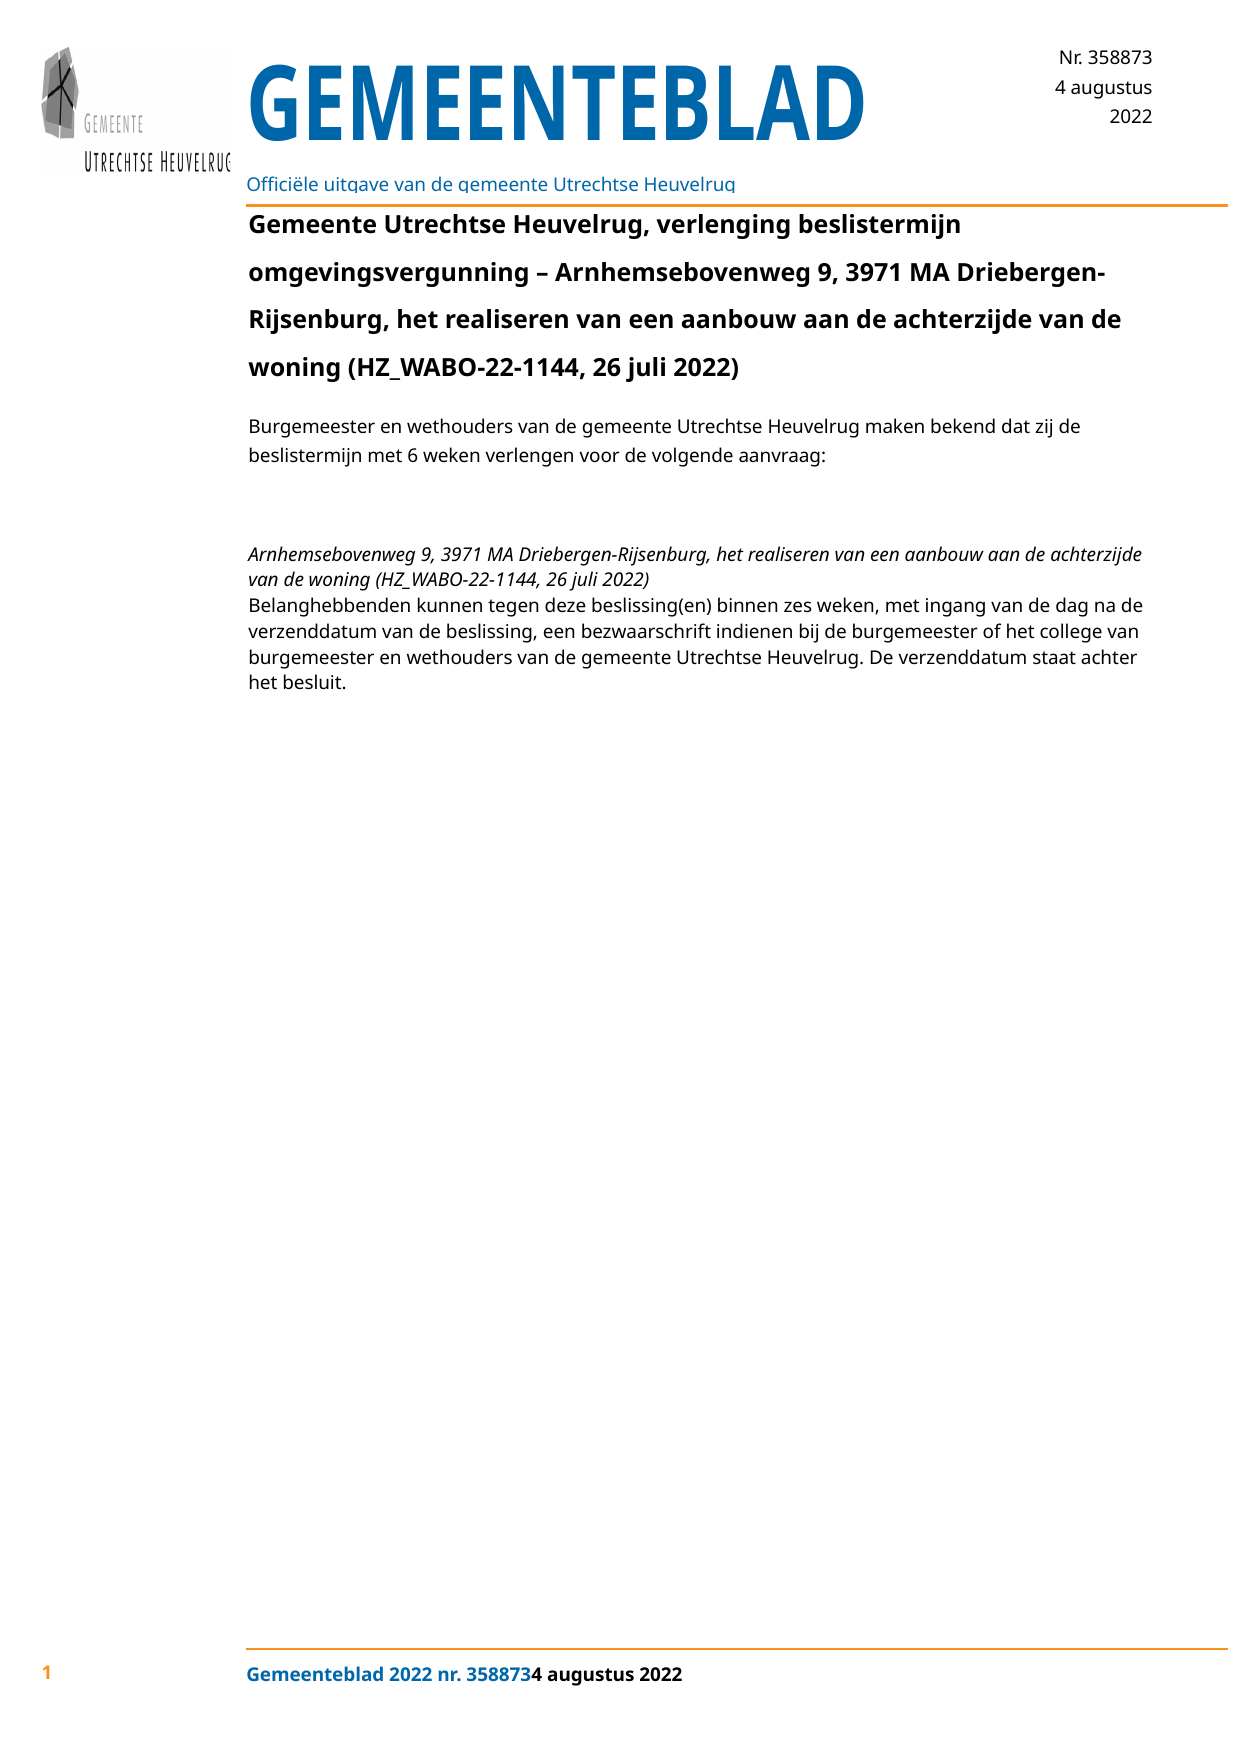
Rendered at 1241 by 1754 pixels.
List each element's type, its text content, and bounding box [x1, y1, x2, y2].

picture [41, 47, 231, 172]
text Belanghebbenden kunnen tegen deze beslissing(en) binnen zes weken, met ingang van de dag na de verzenddatum van de beslissing, een bezwaarschrift indienen bij de burgemeester of het college van burgemeester en wethouders van de gemeente Utrechtse Heuvelrug. De verzenddatum staat achter het besluit. [248, 592, 1152, 695]
text Arnhemsebovenweg 9, 3971 MA Driebergen-Rijsenburg, het realiseren van een aanbouw aan de achterzijde van de woning (HZ_WABO-22-1144, 26 juli 2022) [248, 541, 1152, 592]
text Burgemeester en wethouders van de gemeente Utrechtse Heuvelrug maken bekend dat zij de beslistermijn met 6 weken verlengen voor de volgende aanvraag: [248, 413, 1152, 468]
text Gemeente Utrechtse Heuvelrug, verlenging beslistermijn omgevingsvergunning – Arnhemsebovenweg 9, 3971 MA Driebergen-Rijsenburg, het realiseren van een aanbouw aan de achterzijde van de woning (HZ_WABO-22-1144, 26 juli 2022) [248, 207, 1152, 384]
